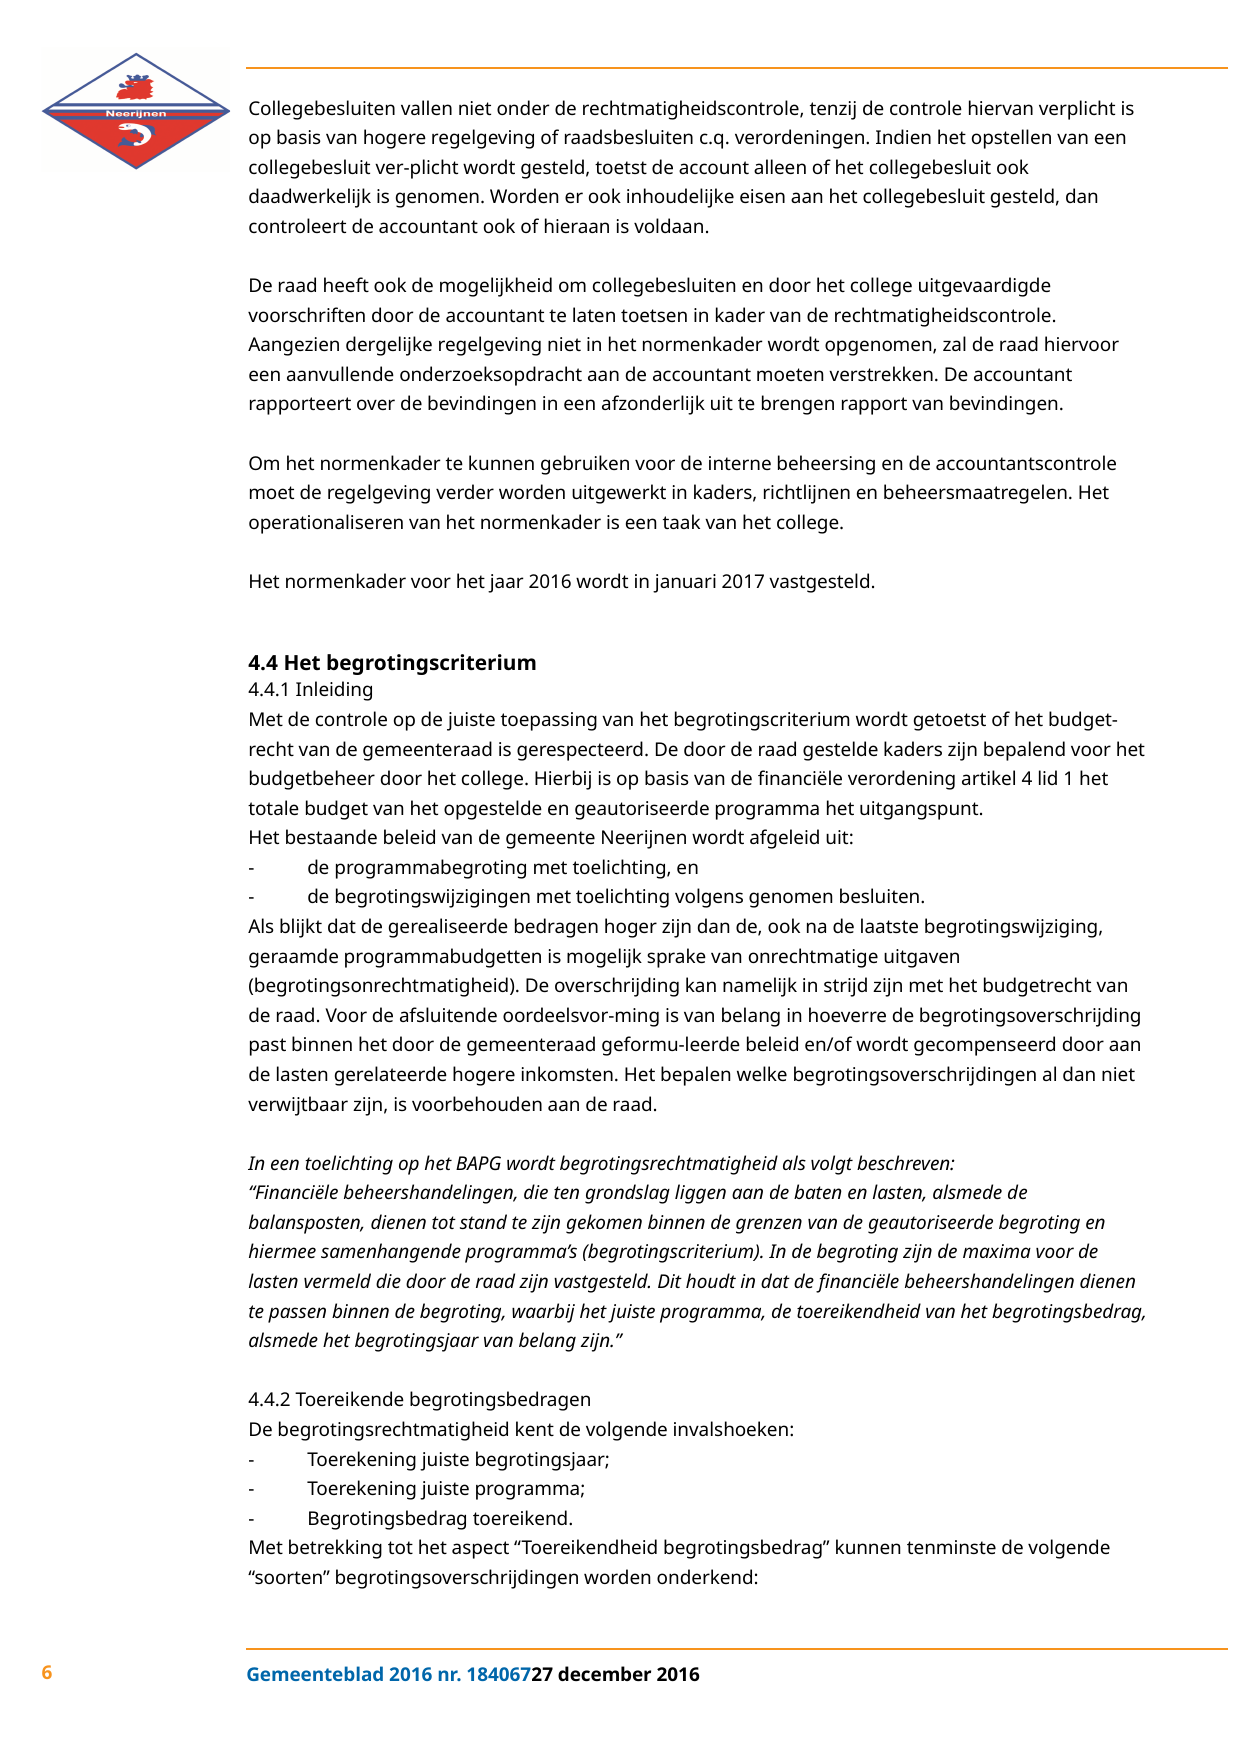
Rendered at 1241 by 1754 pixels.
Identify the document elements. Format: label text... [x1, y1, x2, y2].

text Het normenkader voor het jaar 2016 wordt in januari 2017 vastgesteld. [248, 568, 1152, 594]
text In een toelichting op het BAPG wordt begrotingsrechtmatigheid als volgt beschreven: [248, 1150, 1152, 1176]
text De begrotingsrechtmatigheid kent de volgende invalshoeken: [248, 1416, 1152, 1442]
list de programmabegroting met toelichting, en [248, 854, 1152, 880]
text “Financiële beheershandelingen, die ten grondslag liggen aan de baten en lasten, alsmede de balansposten, dienen tot stand te zijn gekomen binnen de grenzen van de geautoriseerde begroting en hiermee samenhangende programma’s (begrotingscriterium). In de begroting zijn de maxima voor de lasten vermeld die door de raad zijn vastgesteld. Dit houdt in dat de financiële beheershandelingen dienen te passen binnen de begroting, waarbij het juiste programma, de toereikendheid van het begrotingsbedrag, alsmede het begrotingsjaar van belang zijn.” [248, 1179, 1152, 1353]
text Het bestaande beleid van de gemeente Neerijnen wordt afgeleid uit: [248, 824, 1152, 850]
text Als blijkt dat de gerealiseerde bedragen hoger zijn dan de, ook na de laatste begrotingswijziging, [248, 913, 1152, 939]
text 4.4.2 Toereikende begrotingsbedragen [248, 1387, 1152, 1412]
list de begrotingswijzigingen met toelichting volgens genomen besluiten. [248, 884, 1152, 909]
text geraamde programmabudgetten is mogelijk sprake van onrechtmatige uitgaven (begrotingsonrechtmatigheid). De overschrijding kan namelijk in strijd zijn met het budgetrecht van de raad. Voor de afsluitende oordeelsvor-ming is van belang in hoeverre de begrotingsoverschrijding past binnen het door de gemeenteraad geformu-leerde beleid en/of wordt gecompenseerd door aan de lasten gerelateerde hogere inkomsten. Het bepalen welke begrotingsoverschrijdingen al dan niet verwijtbaar zijn, is voorbehouden aan de raad. [248, 943, 1152, 1116]
text Om het normenkader te kunnen gebruiken voor de interne beheersing en de accountantscontrole moet de regelgeving verder worden uitgewerkt in kaders, richtlijnen en beheersmaatregelen. Het operationaliseren van het normenkader is een taak van het college. [248, 450, 1152, 535]
text 4.4 Het begrotingscriterium [248, 648, 1152, 677]
text Met de controle op de juiste toepassing van het begrotingscriterium wordt getoetst of het budget-recht van de gemeenteraad is gerespecteerd. De door de raad gestelde kaders zijn bepalend voor het budgetbeheer door het college. Hierbij is op basis van de financiële verordening artikel 4 lid 1 het totale budget van het opgestelde en geautoriseerde programma het uitgangspunt. [248, 706, 1152, 821]
text Met betrekking tot het aspect “Toereikendheid begrotingsbedrag” kunnen tenminste de volgende [248, 1534, 1152, 1560]
list Toerekening juiste begrotingsjaar; [248, 1446, 1152, 1471]
list Toerekening juiste programma; [248, 1475, 1152, 1501]
picture [41, 47, 231, 172]
text De raad heeft ook de mogelijkheid om collegebesluiten en door het college uitgevaardigde voorschriften door de accountant te laten toetsen in kader van de rechtmatigheidscontrole. Aangezien dergelijke regelgeving niet in het normenkader wordt opgenomen, zal de raad hiervoor een aanvullende onderzoeksopdracht aan de accountant moeten verstrekken. De accountant rapporteert over de bevindingen in een afzonderlijk uit te brengen rapport van bevindingen. [248, 272, 1152, 416]
text Collegebesluiten vallen niet onder de rechtmatigheidscontrole, tenzij de controle hiervan verplicht is op basis van hogere regelgeving of raadsbesluiten c.q. verordeningen. Indien het opstellen van een collegebesluit ver-plicht wordt gesteld, toetst de account alleen of het collegebesluit ook daadwerkelijk is genomen. Worden er ook inhoudelijke eisen aan het collegebesluit gesteld, dan controleert de accountant ook of hieraan is voldaan. [248, 95, 1152, 239]
text 4.4.1 Inleiding [248, 677, 1152, 702]
text “soorten” begrotingsoverschrijdingen worden onderkend: [248, 1564, 1152, 1590]
list Begrotingsbedrag toereikend. [248, 1505, 1152, 1531]
